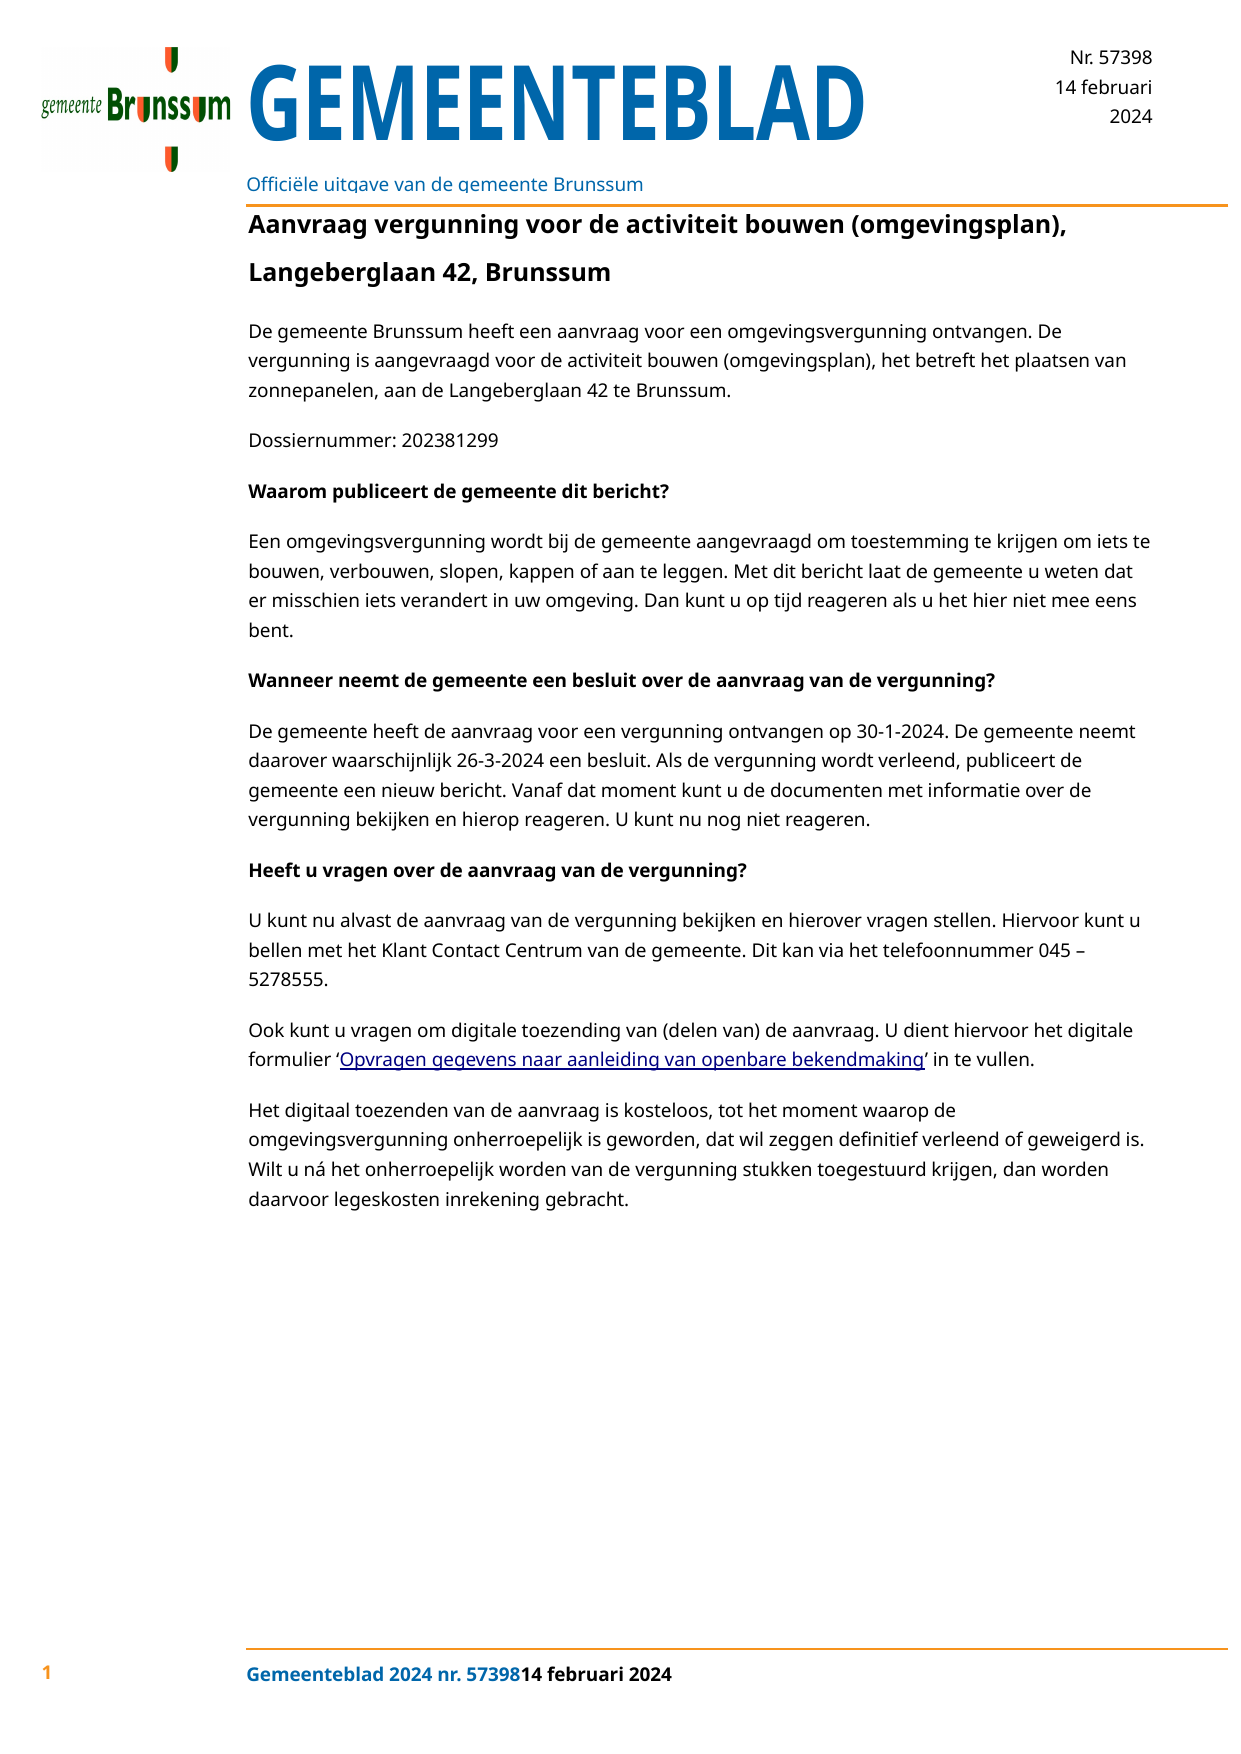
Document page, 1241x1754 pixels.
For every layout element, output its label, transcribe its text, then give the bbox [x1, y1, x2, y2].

text Een omgevingsvergunning wordt bij de gemeente aangevraagd om toestemming te krijgen om iets te bouwen, verbouwen, slopen, kappen of aan te leggen. Met dit bericht laat de gemeente u weten dat er misschien iets verandert in uw omgeving. Dan kunt u op tijd reageren als u het hier niet mee eens bent. [248, 528, 1152, 643]
text Aanvraag vergunning voor de activiteit bouwen (omgevingsplan), Langeberglaan 42, Brunssum [248, 207, 1152, 288]
text Dossiernummer: 202381299 [248, 427, 1152, 453]
text U kunt nu alvast de aanvraag van de vergunning bekijken en hierover vragen stellen. Hiervoor kunt u bellen met het Klant Contact Centrum van de gemeente. Dit kan via het telefoonnummer 045 – 5278555. [248, 907, 1152, 992]
text Ook kunt u vragen om digitale toezending van (delen van) de aanvraag. U dient hiervoor het digitale formulier ‘Opvragen gegevens naar aanleiding van openbare bekendmaking’ in te vullen. [248, 1017, 1152, 1072]
text De gemeente Brunssum heeft een aanvraag voor een omgevingsvergunning ontvangen. De vergunning is aangevraagd voor de activiteit bouwen (omgevingsplan), het betreft het plaatsen van zonnepanelen, aan de Langeberglaan 42 te Brunssum. [248, 318, 1152, 403]
text Waarom publiceert de gemeente dit bericht? [248, 478, 1152, 504]
text De gemeente heeft de aanvraag voor een vergunning ontvangen op 30-1-2024. De gemeente neemt daarover waarschijnlijk 26-3-2024 een besluit. Als de vergunning wordt verleend, publiceert de gemeente een nieuw bericht. Vanaf dat moment kunt u de documenten met informatie over de vergunning bekijken en hierop reageren. U kunt nu nog niet reageren. [248, 718, 1152, 832]
text Wanneer neemt de gemeente een besluit over de aanvraag van de vergunning? [248, 667, 1152, 693]
text Het digitaal toezenden van de aanvraag is kosteloos, tot het moment waarop de omgevingsvergunning onherroepelijk is geworden, dat wil zeggen definitief verleend of geweigerd is. Wilt u ná het onherroepelijk worden van de vergunning stukken toegestuurd krijgen, dan worden daarvoor legeskosten inrekening gebracht. [248, 1097, 1152, 1212]
text Heeft u vragen over de aanvraag van de vergunning? [248, 857, 1152, 883]
picture [41, 47, 231, 172]
